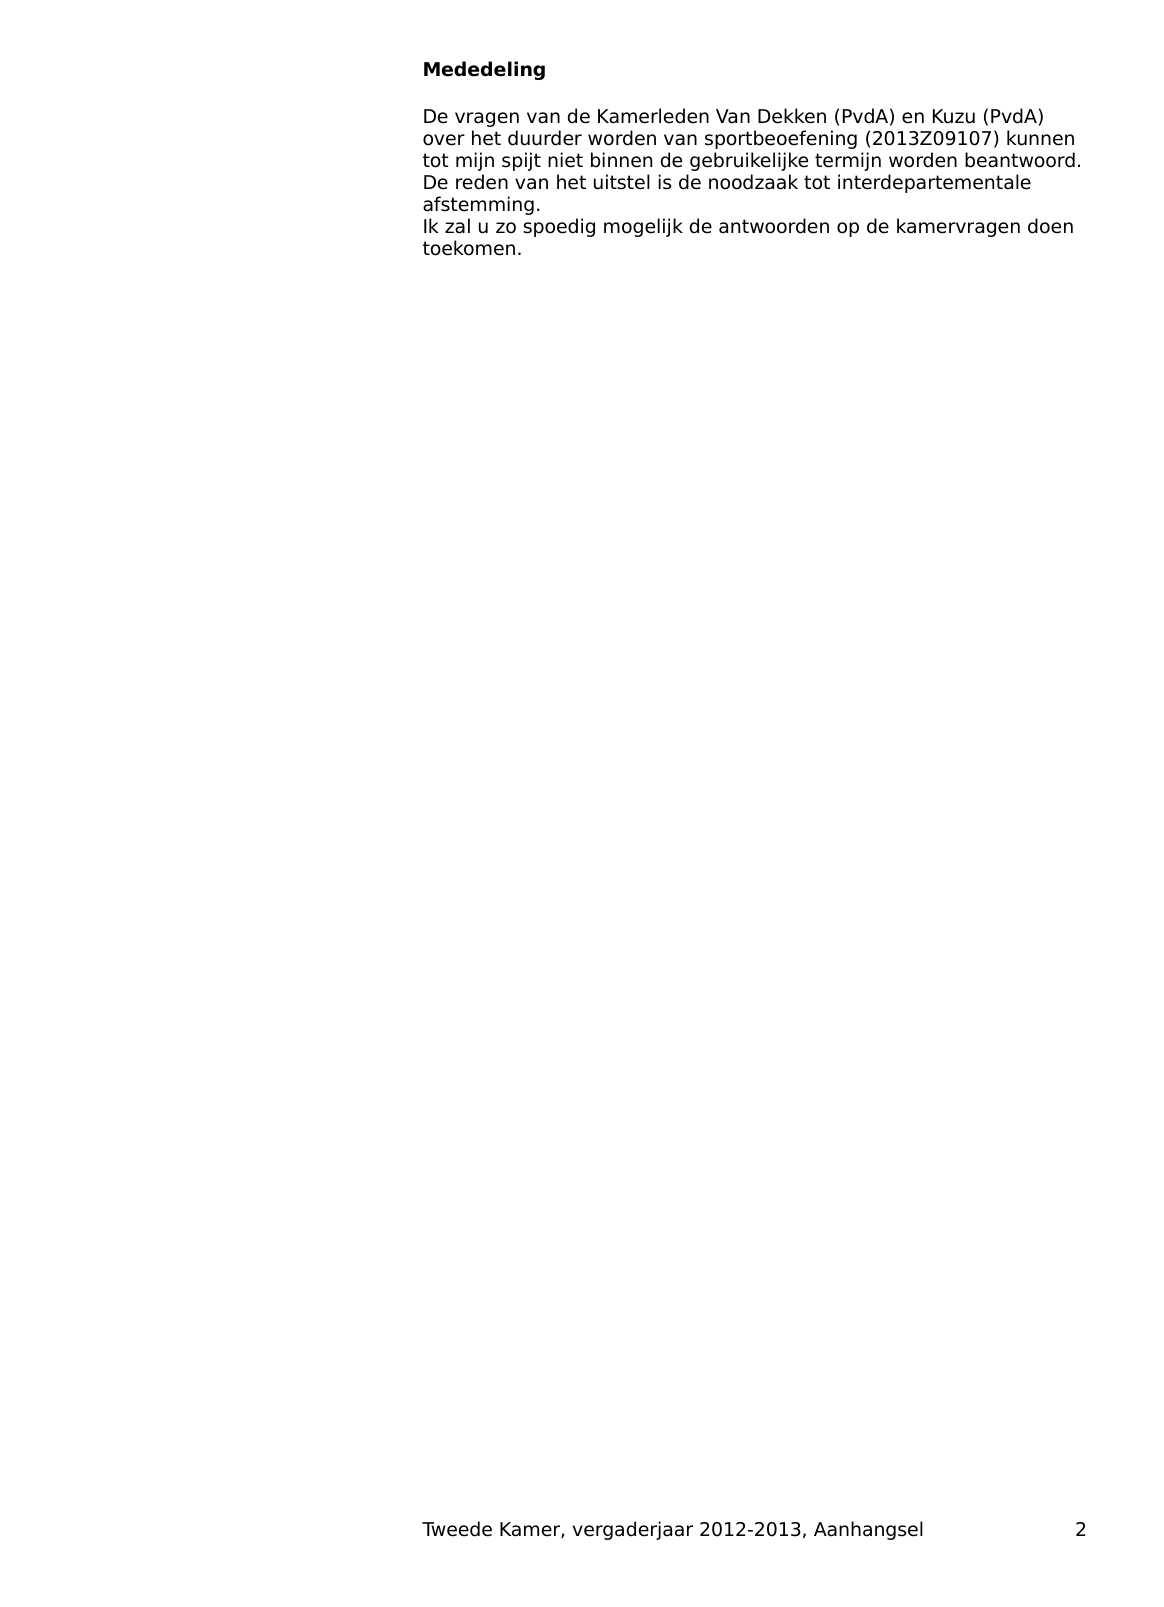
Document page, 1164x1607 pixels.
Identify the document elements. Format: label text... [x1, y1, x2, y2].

subtitle Mededeling [422, 59, 1087, 81]
text De vragen van de Kamerleden Van Dekken (PvdA) en Kuzu (PvdA) over het duurder worden van sportbeoefening (2013Z09107) kunnen tot mijn spijt niet binnen de gebruikelijke termijn worden beantwoord. [422, 106, 1087, 172]
text Ik zal u zo spoedig mogelijk de antwoorden op de kamervragen doen toekomen. [422, 216, 1087, 260]
text De reden van het uitstel is de noodzaak tot interdepartementale afstemming. [422, 172, 1087, 216]
